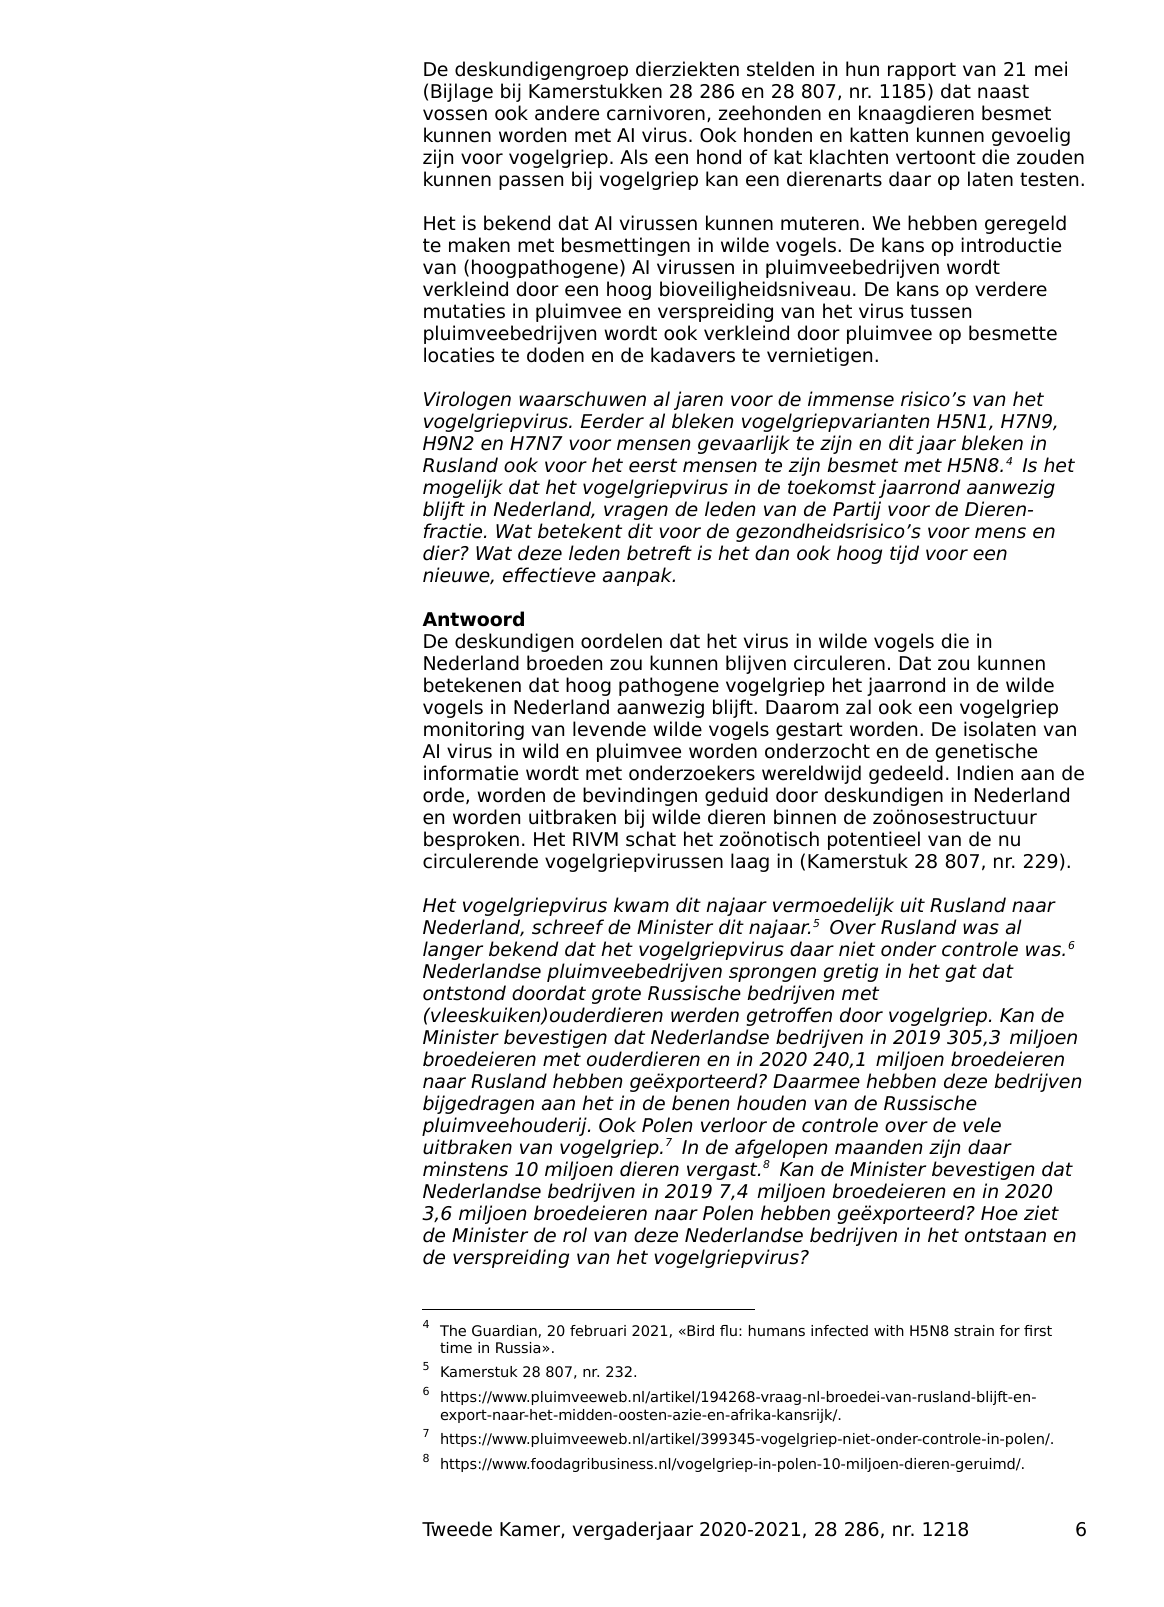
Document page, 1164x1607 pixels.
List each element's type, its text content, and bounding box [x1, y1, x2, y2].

text De deskundigen oordelen dat het virus in wilde vogels die in Nederland broeden zou kunnen blijven circuleren. Dat zou kunnen betekenen dat hoog pathogene vogelgriep het jaarrond in de wilde vogels in Nederland aanwezig blijft. Daarom zal ook een vogelgriep monitoring van levende wilde vogels gestart worden. De isolaten van AI virus in wild en pluimvee worden onderzocht en de genetische informatie wordt met onderzoekers wereldwijd gedeeld. Indien aan de orde, worden de bevindingen geduid door deskundigen in Nederland en worden uitbraken bij wilde dieren binnen de zoönosestructuur besproken. Het RIVM schat het zoönotisch potentieel van de nu circulerende vogelgriepvirussen laag in (Kamerstuk 28 807, nr. 229). [422, 631, 1087, 873]
text Kamerstuk 28 807, nr. 232. [422, 1360, 1087, 1382]
text https://www.pluimveeweb.nl/artikel/399345-vogelgriep-niet-onder-controle-in-polen/. [422, 1427, 1087, 1449]
text The Guardian, 20 februari 2021, «Bird flu: humans infected with H5N8 strain for first time in Russia». [422, 1318, 1087, 1357]
text De deskundigengroep dierziekten stelden in hun rapport van 21 mei (Bijlage bij Kamerstukken 28 286 en 28 807, nr. 1185) dat naast vossen ook andere carnivoren, zeehonden en knaagdieren besmet kunnen worden met AI virus. Ook honden en katten kunnen gevoelig zijn voor vogelgriep. Als een hond of kat klachten vertoont die zouden kunnen passen bij vogelgriep kan een dierenarts daar op laten testen. [422, 59, 1087, 191]
subtitle Antwoord [422, 609, 1087, 631]
text https://www.pluimveeweb.nl/artikel/194268-vraag-nl-broedei-van-rusland-blijft-en-export-naar-het-midden-oosten-azie-en-afrika-kansrijk/. [422, 1385, 1087, 1424]
text Virologen waarschuwen al jaren voor de immense risico’s van het vogelgriepvirus. Eerder al bleken vogelgriepvarianten H5N1, H7N9, H9N2 en H7N7 voor mensen gevaarlijk te zijn en dit jaar bleken in Rusland ook voor het eerst mensen te zijn besmet met H5N8. Is het mogelijk dat het vogelgriepvirus in de toekomst jaarrond aanwezig blijft in Nederland, vragen de leden van de Partij voor de Dieren-fractie. Wat betekent dit voor de gezondheidsrisico’s voor mens en dier? Wat deze leden betreft is het dan ook hoog tijd voor een nieuwe, effectieve aanpak. [422, 389, 1087, 587]
text Het is bekend dat AI virussen kunnen muteren. We hebben geregeld te maken met besmettingen in wilde vogels. De kans op introductie van (hoogpathogene) AI virussen in pluimveebedrijven wordt verkleind door een hoog bioveiligheidsniveau. De kans op verdere mutaties in pluimvee en verspreiding van het virus tussen pluimveebedrijven wordt ook verkleind door pluimvee op besmette locaties te doden en de kadavers te vernietigen. [422, 213, 1087, 367]
text Het vogelgriepvirus kwam dit najaar vermoedelijk uit Rusland naar Nederland, schreef de Minister dit najaar. Over Rusland was al langer bekend dat het vogelgriepvirus daar niet onder controle was. Nederlandse pluimveebedrijven sprongen gretig in het gat dat ontstond doordat grote Russische bedrijven met (vleeskuiken)ouderdieren werden getroffen door vogelgriep. Kan de Minister bevestigen dat Nederlandse bedrijven in 2019 305,3 miljoen broedeieren met ouderdieren en in 2020 240,1 miljoen broedeieren naar Rusland hebben geëxporteerd? Daarmee hebben deze bedrijven bijgedragen aan het in de benen houden van de Russische pluimveehouderij. Ook Polen verloor de controle over de vele uitbraken van vogelgriep. In de afgelopen maanden zijn daar minstens 10 miljoen dieren vergast. Kan de Minister bevestigen dat Nederlandse bedrijven in 2019 7,4 miljoen broedeieren en in 2020 3,6 miljoen broedeieren naar Polen hebben geëxporteerd? Hoe ziet de Minister de rol van deze Nederlandse bedrijven in het ontstaan en de verspreiding van het vogelgriepvirus? [422, 895, 1087, 1269]
text https://www.foodagribusiness.nl/vogelgriep-in-polen-10-miljoen-dieren-geruimd/. [422, 1452, 1087, 1474]
